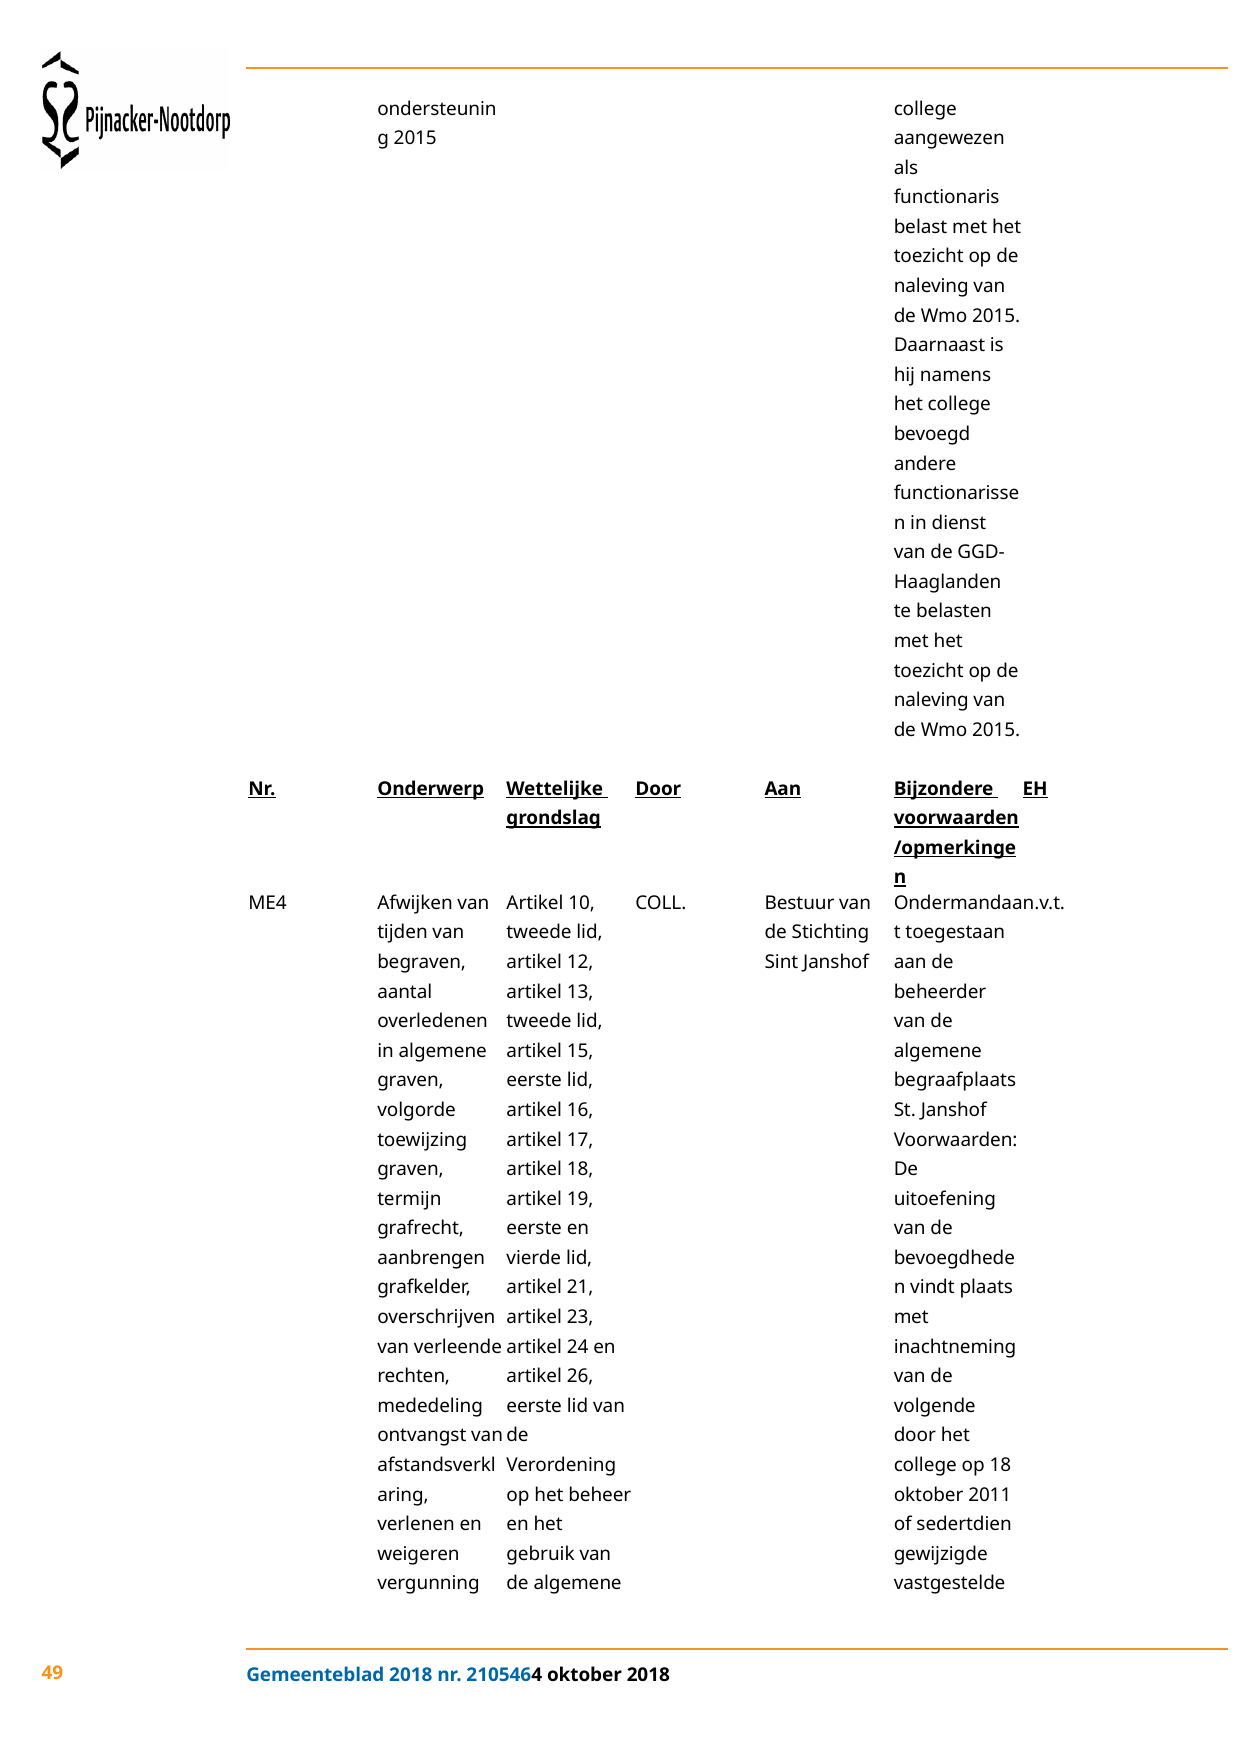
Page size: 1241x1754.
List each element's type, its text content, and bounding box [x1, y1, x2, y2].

table_cell [1023, 95, 1152, 742]
table_cell COLL. [635, 889, 764, 1595]
table_header EH [1023, 775, 1152, 889]
table_cell [248, 95, 377, 742]
table_header Door [635, 775, 764, 889]
table_cell college aangewezen als functionaris belast met het toezicht op de naleving van de Wmo 2015. Daarnaast is hij namens het college bevoegd andere functionarissen in dienst van de GGD-Haaglanden te belasten met het toezicht op de naleving van de Wmo 2015. [894, 95, 1022, 742]
picture [41, 47, 231, 172]
table_header Wettelijke grondslag [506, 775, 635, 889]
table_cell Ondermandaat toegestaan aan de beheerder van de algemene begraafplaats St. Janshof Voorwaarden: De uitoefening van de bevoegdheden vindt plaats met inachtneming van de volgende door het college op 18 oktober 2011 of sedertdien gewijzigde vastgestelde [894, 889, 1022, 1595]
table_cell n.v.t. [1023, 889, 1152, 1595]
table_header Bijzondere voorwaarden/opmerkingen [894, 775, 1022, 889]
table_header Nr. [248, 775, 377, 889]
table_header Aan [764, 775, 893, 889]
table_header Onderwerp [377, 775, 506, 889]
table_cell ondersteuning 2015 [377, 95, 506, 742]
table_cell [635, 95, 764, 742]
table_cell Bestuur van de Stichting Sint Janshof [764, 889, 893, 1595]
table_cell Artikel 10, tweede lid, artikel 12, artikel 13, tweede lid, artikel 15, eerste lid, artikel 16, artikel 17, artikel 18, artikel 19, eerste en vierde lid, artikel 21, artikel 23, artikel 24 en artikel 26, eerste lid van de Verordening op het beheer en het gebruik van de algemene [506, 889, 635, 1595]
table_cell [764, 95, 893, 742]
table_cell Afwijken van tijden van begraven, aantal overledenen in algemene graven, volgorde toewijzing graven, termijn grafrecht, aanbrengen grafkelder, overschrijven van verleende rechten, mededeling ontvangst van afstandsverklaring, verlenen en weigeren vergunning [377, 889, 506, 1595]
table_cell ME4 [248, 889, 377, 1595]
table_cell [506, 95, 635, 742]
